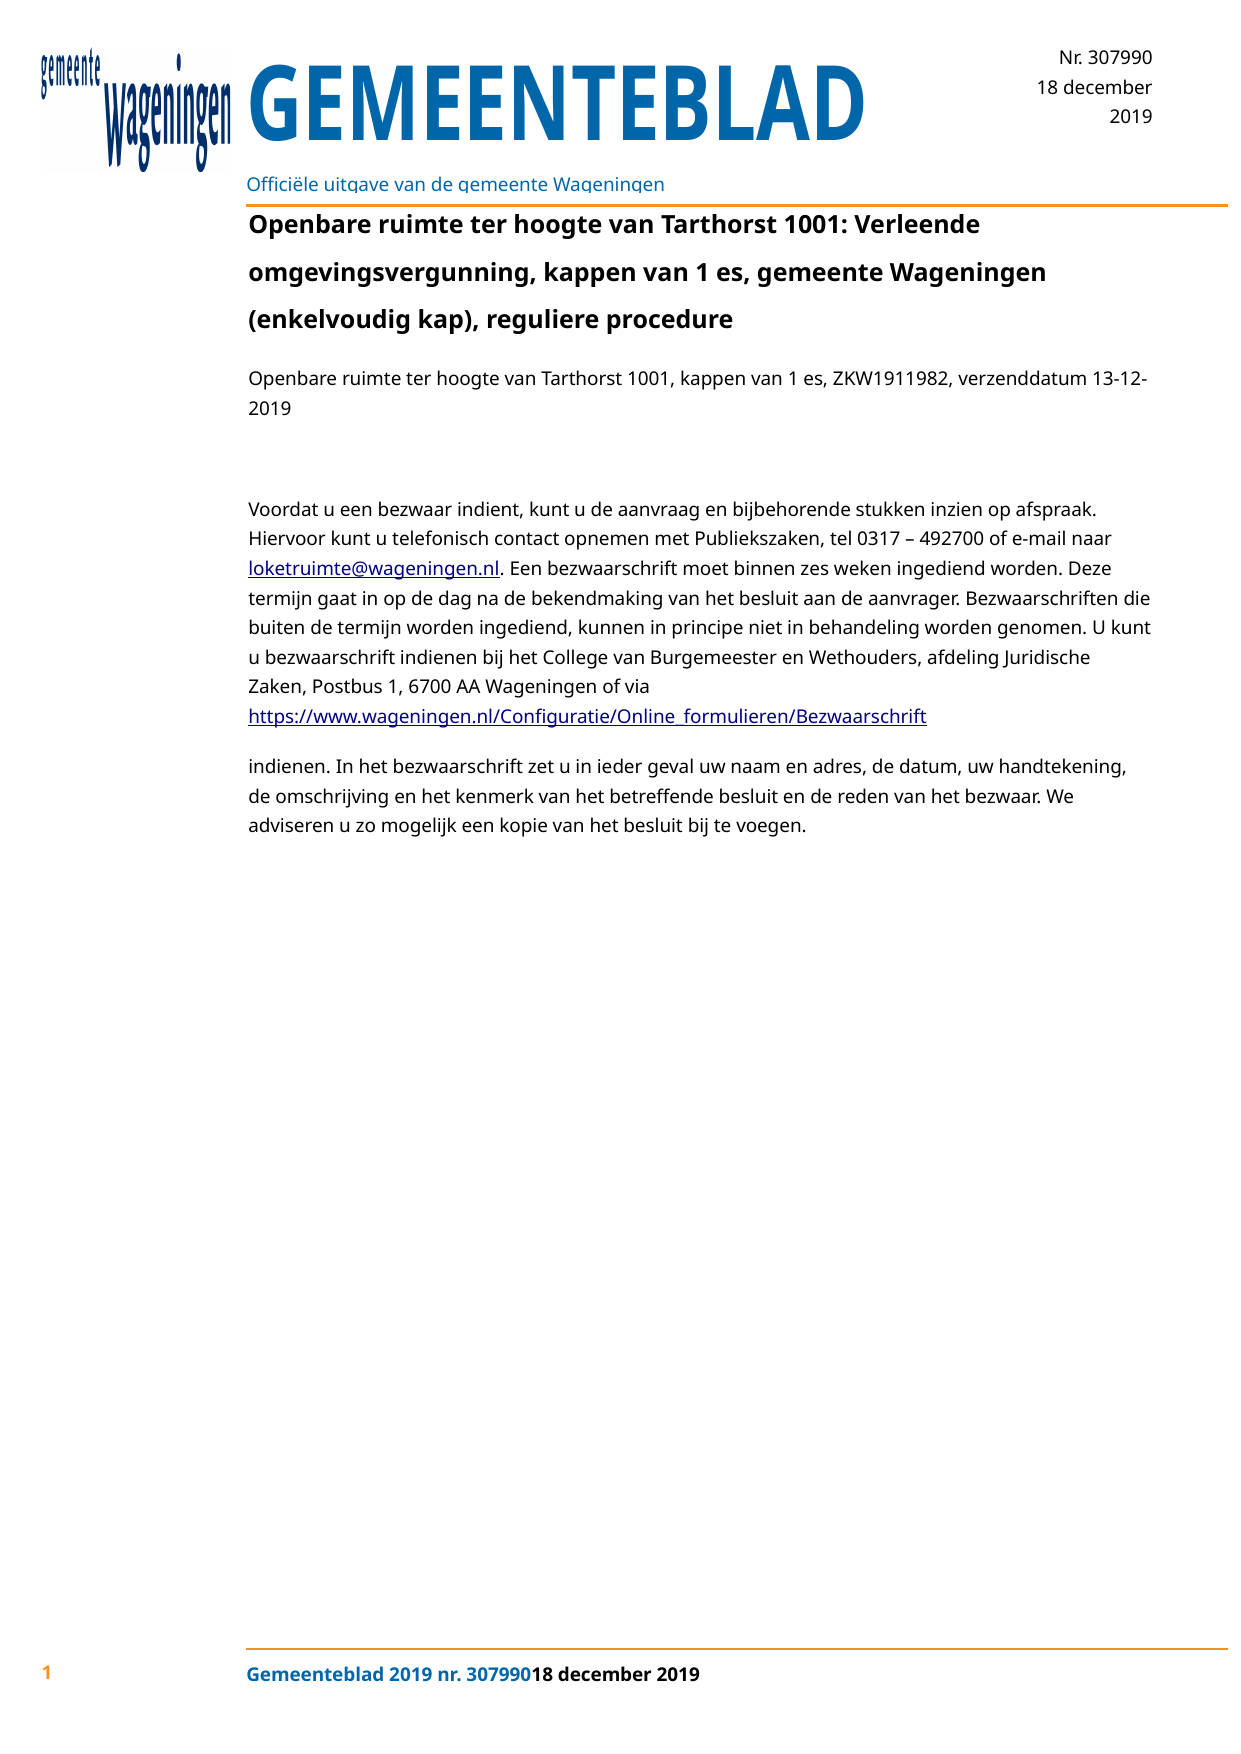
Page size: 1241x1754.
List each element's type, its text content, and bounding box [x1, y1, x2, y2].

text Openbare ruimte ter hoogte van Tarthorst 1001: Verleende omgevingsvergunning, kappen van 1 es, gemeente Wageningen (enkelvoudig kap), reguliere procedure [248, 207, 1152, 336]
text Voordat u een bezwaar indient, kunt u de aanvraag en bijbehorende stukken inzien op afspraak. Hiervoor kunt u telefonisch contact opnemen met Publiekszaken, tel 0317 – 492700 of e-mail naar loketruimte@wageningen.nl. Een bezwaarschrift moet binnen zes weken ingediend worden. Deze termijn gaat in op de dag na de bekendmaking van het besluit aan de aanvrager. Bezwaarschriften die buiten de termijn worden ingediend, kunnen in principe niet in behandeling worden genomen. U kunt u bezwaarschrift indienen bij het College van Burgemeester en Wethouders, afdeling Juridische Zaken, Postbus 1, 6700 AA Wageningen of via https://www.wageningen.nl/Configuratie/Online_formulieren/Bezwaarschrift [248, 496, 1152, 729]
text Openbare ruimte ter hoogte van Tarthorst 1001, kappen van 1 es, ZKW1911982, verzenddatum 13-12-2019 [248, 366, 1152, 421]
picture [41, 47, 231, 172]
text indienen. In het bezwaarschrift zet u in ieder geval uw naam en adres, de datum, uw handtekening, de omschrijving en het kenmerk van het betreffende besluit en de reden van het bezwaar. We adviseren u zo mogelijk een kopie van het besluit bij te voegen. [248, 753, 1152, 838]
